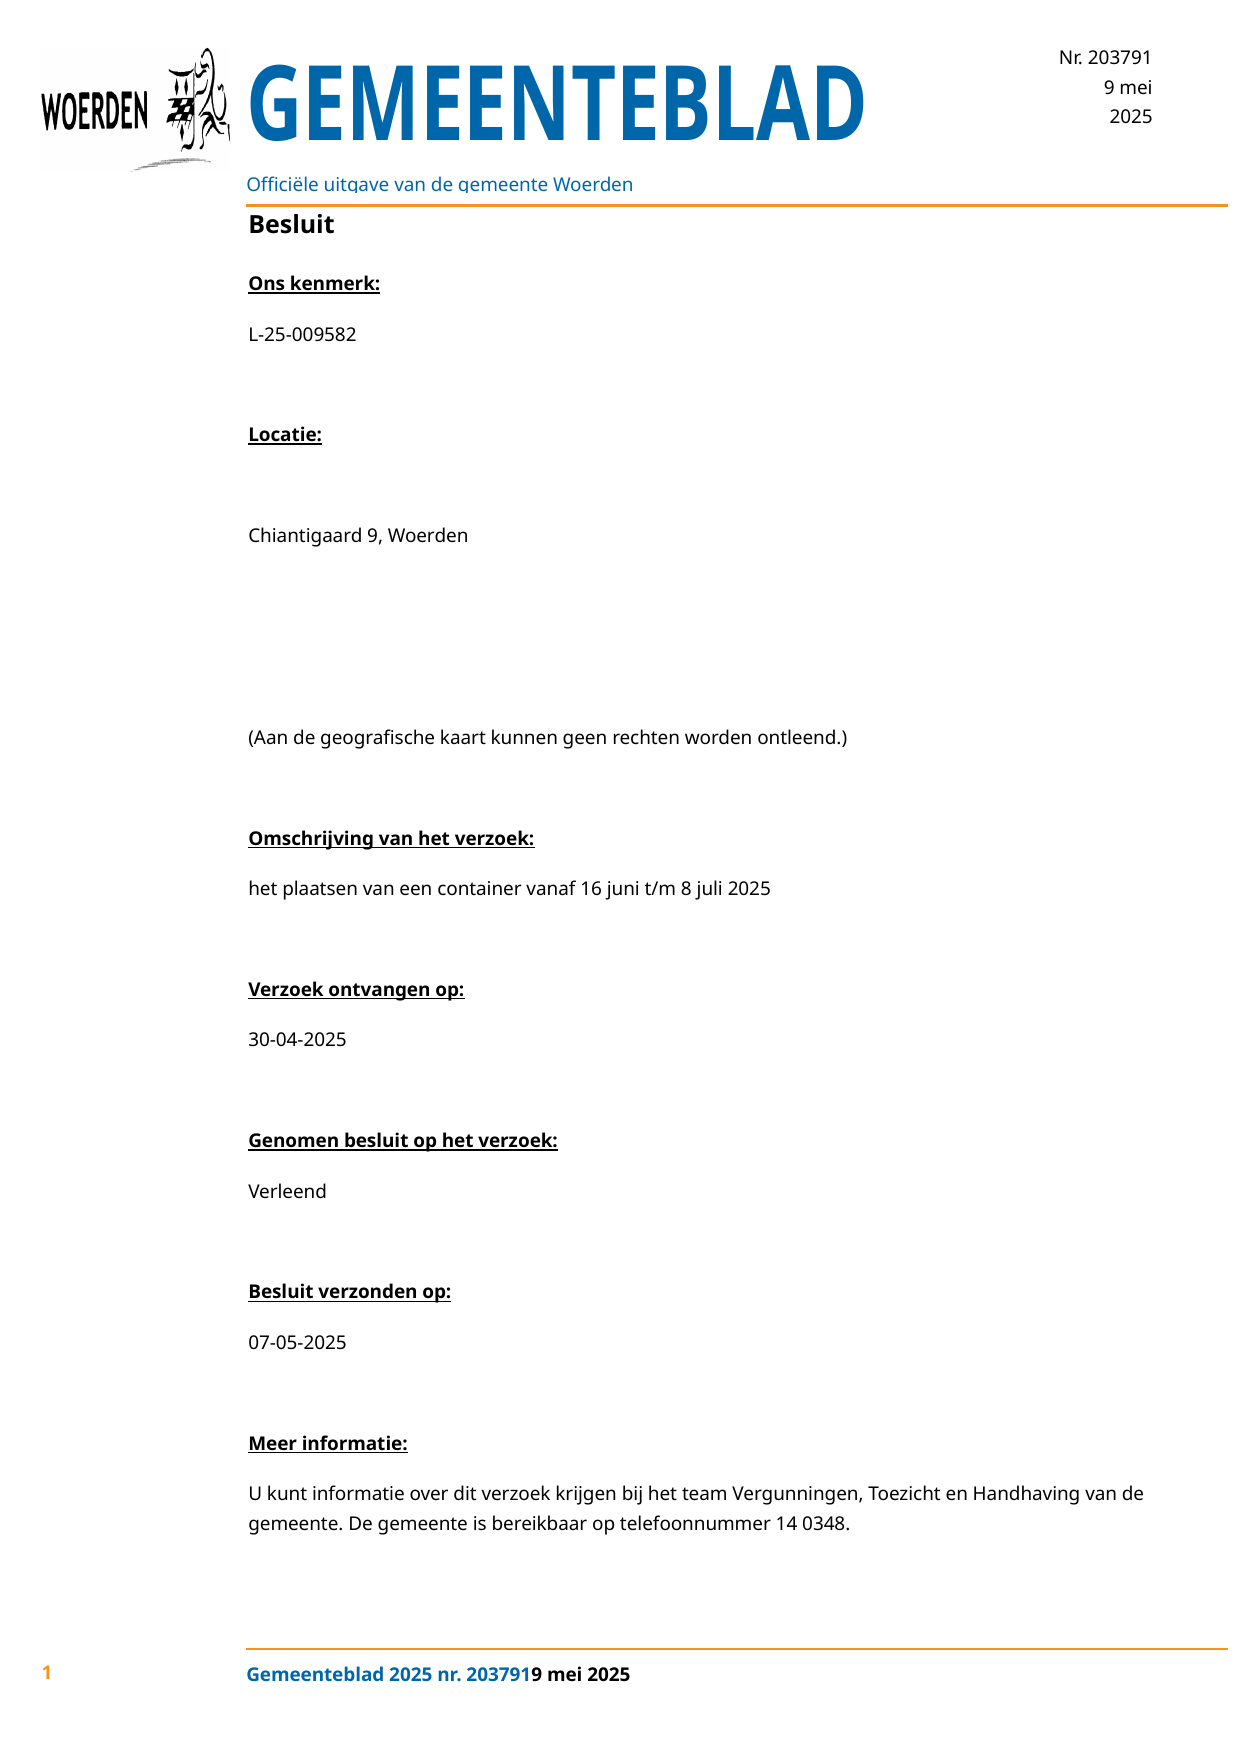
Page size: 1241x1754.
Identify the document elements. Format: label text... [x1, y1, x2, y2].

text Besluit [248, 207, 1152, 241]
text Verleend [248, 1178, 1152, 1203]
text Meer informatie: [248, 1430, 1152, 1456]
text het plaatsen van een container vanaf 16 juni t/m 8 juli 2025 [248, 875, 1152, 901]
text 30-04-2025 [248, 1027, 1152, 1052]
text Omschrijving van het verzoek: [248, 825, 1152, 851]
picture [41, 47, 231, 172]
text Locatie: [248, 422, 1152, 447]
text Ons kenmerk: [248, 270, 1152, 296]
text Chiantigaard 9, Woerden [248, 522, 1152, 548]
text Besluit verzonden op: [248, 1279, 1152, 1304]
text 07-05-2025 [248, 1329, 1152, 1355]
text Genomen besluit op het verzoek: [248, 1127, 1152, 1153]
text U kunt informatie over dit verzoek krijgen bij het team Vergunningen, Toezicht en Handhaving van de gemeente. De gemeente is bereikbaar op telefoonnummer 14 0348. [248, 1480, 1152, 1536]
text Verzoek ontvangen op: [248, 976, 1152, 1002]
text (Aan de geografische kaart kunnen geen rechten worden ontleend.) [248, 724, 1152, 750]
text L-25-009582 [248, 321, 1152, 346]
